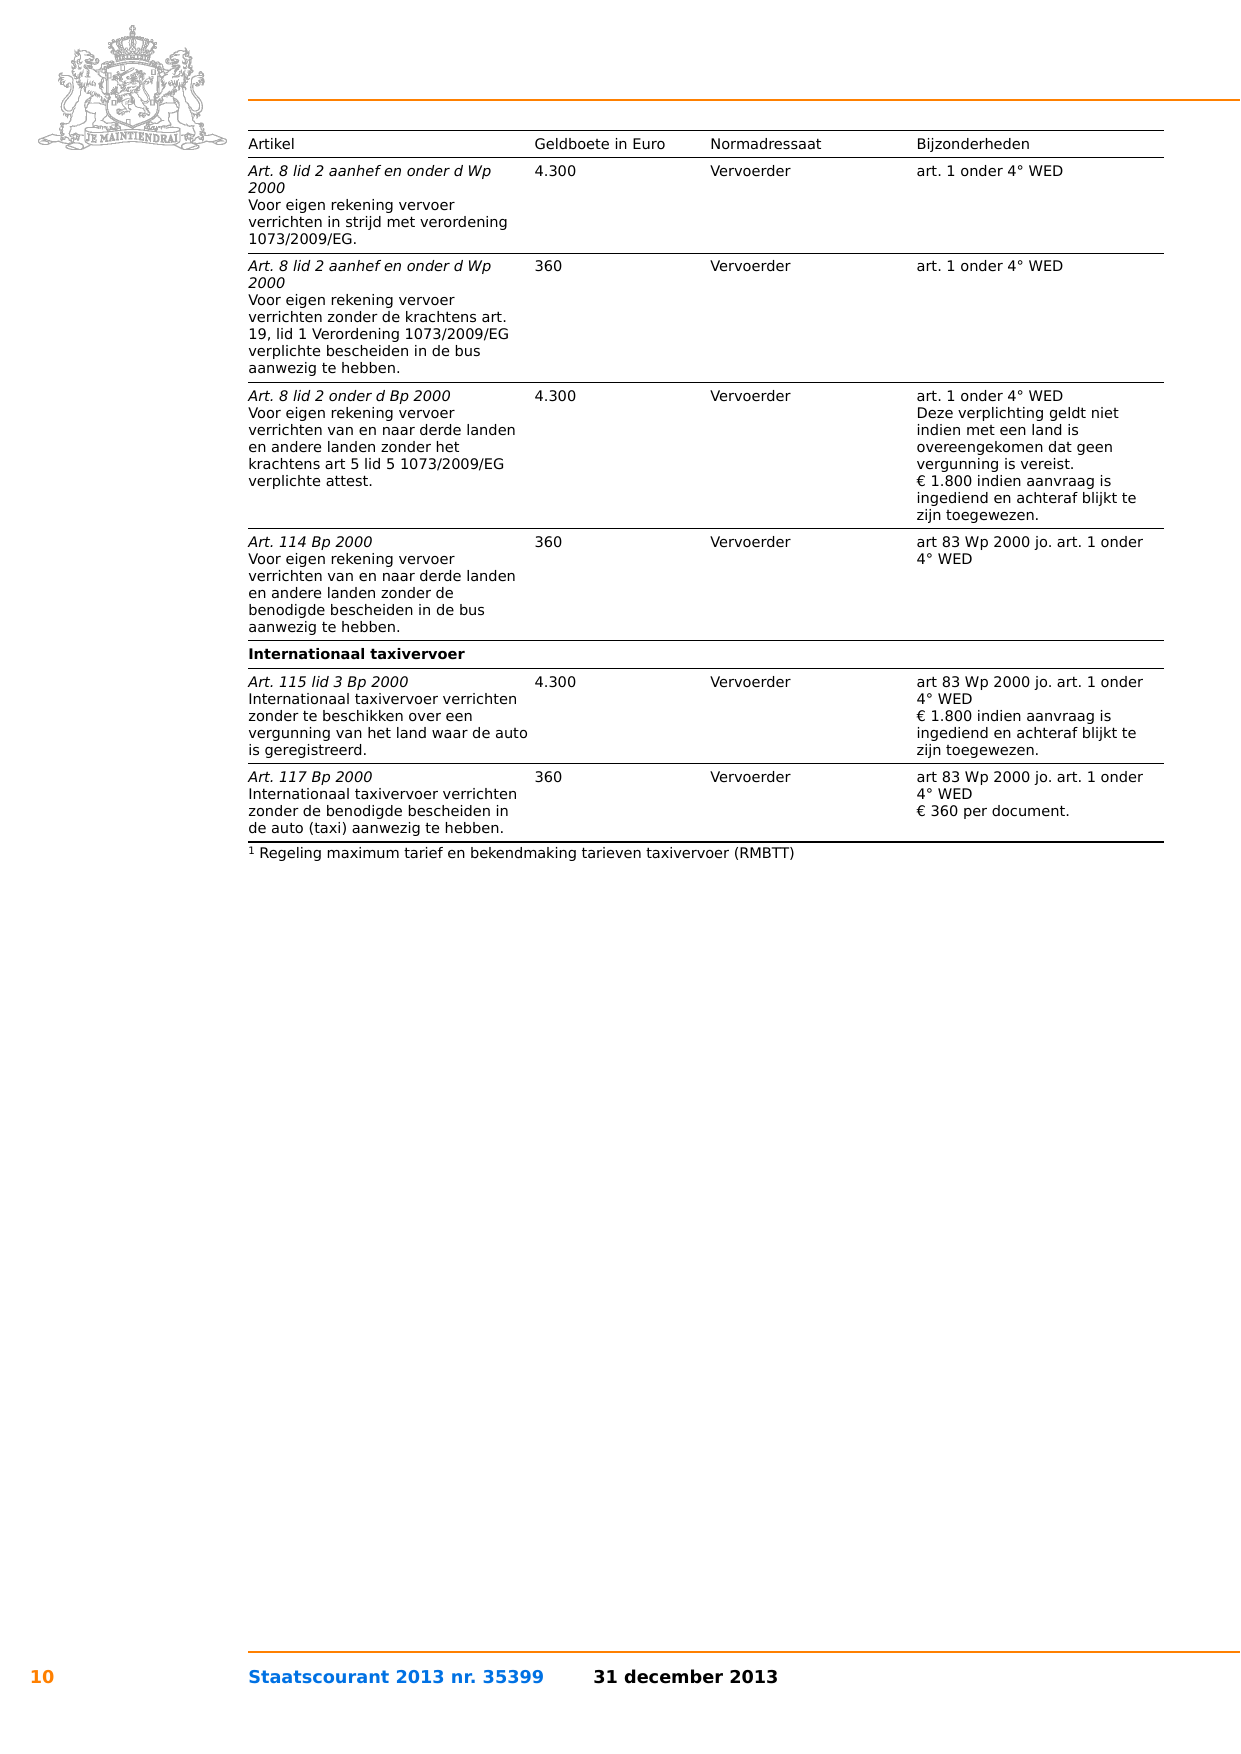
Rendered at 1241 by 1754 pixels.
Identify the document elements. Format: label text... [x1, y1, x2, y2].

table_cell art. 1 onder 4° WED [910, 158, 1163, 253]
table_cell art 83 Wp 2000 jo. art. 1 onder 4° WED [910, 529, 1163, 640]
table_cell Vervoerder [704, 254, 910, 382]
table_cell art 83 Wp 2000 jo. art. 1 onder 4° WED € 1.800 indien aanvraag is ingediend en achteraf blijkt te zijn toegewezen. [910, 669, 1163, 763]
table_cell 360 [528, 764, 704, 841]
table_cell Internationaal taxivervoer [248, 641, 1163, 668]
table_cell art 83 Wp 2000 jo. art. 1 onder 4° WED € 360 per document. [910, 764, 1163, 841]
table_cell Vervoerder [704, 764, 910, 841]
table_header Geldboete in Euro [528, 131, 704, 157]
table_cell 360 [528, 254, 704, 382]
table_cell Vervoerder [704, 529, 910, 640]
table_cell 4.300 [528, 383, 704, 528]
table_cell Vervoerder [704, 669, 910, 763]
table_cell art. 1 onder 4° WED Deze verplichting geldt niet indien met een land is overeengekomen dat geen vergunning is vereist. € 1.800 indien aanvraag is ingediend en achteraf blijkt te zijn toegewezen. [910, 383, 1163, 528]
table_cell 1 Regeling maximum tarief en bekendmaking tarieven taxivervoer (RMBTT) [248, 843, 1163, 862]
table_cell Art. 115 lid 3 Bp 2000 Internationaal taxivervoer verrichten zonder te beschikken over een vergunning van het land waar de auto is geregistreerd. [248, 669, 528, 763]
table_cell Art. 8 lid 2 aanhef en onder d Wp 2000 Voor eigen rekening vervoer verrichten zonder de krachtens art. 19, lid 1 Verordening 1073/2009/EG verplichte bescheiden in de bus aanwezig te hebben. [248, 254, 528, 382]
table_cell art. 1 onder 4° WED [910, 254, 1163, 382]
table_header Artikel [248, 131, 528, 157]
table_cell Art. 114 Bp 2000 Voor eigen rekening vervoer verrichten van en naar derde landen en andere landen zonder de benodigde bescheiden in de bus aanwezig te hebben. [248, 529, 528, 640]
table_cell 360 [528, 529, 704, 640]
table_cell Vervoerder [704, 158, 910, 253]
table_cell Vervoerder [704, 383, 910, 528]
table_header Normadressaat [704, 131, 910, 157]
table_cell Art. 117 Bp 2000 Internationaal taxivervoer verrichten zonder de benodigde bescheiden in de auto (taxi) aanwezig te hebben. [248, 764, 528, 841]
table_cell Art. 8 lid 2 onder d Bp 2000 Voor eigen rekening vervoer verrichten van en naar derde landen en andere landen zonder het krachtens art 5 lid 5 1073/2009/EG verplichte attest. [248, 383, 528, 528]
table_cell 4.300 [528, 158, 704, 253]
table_cell Art. 8 lid 2 aanhef en onder d Wp 2000 Voor eigen rekening vervoer verrichten in strijd met verordening 1073/2009/EG. [248, 158, 528, 253]
table_cell 4.300 [528, 669, 704, 763]
picture [38, 25, 227, 150]
table_header Bijzonderheden [910, 131, 1163, 157]
